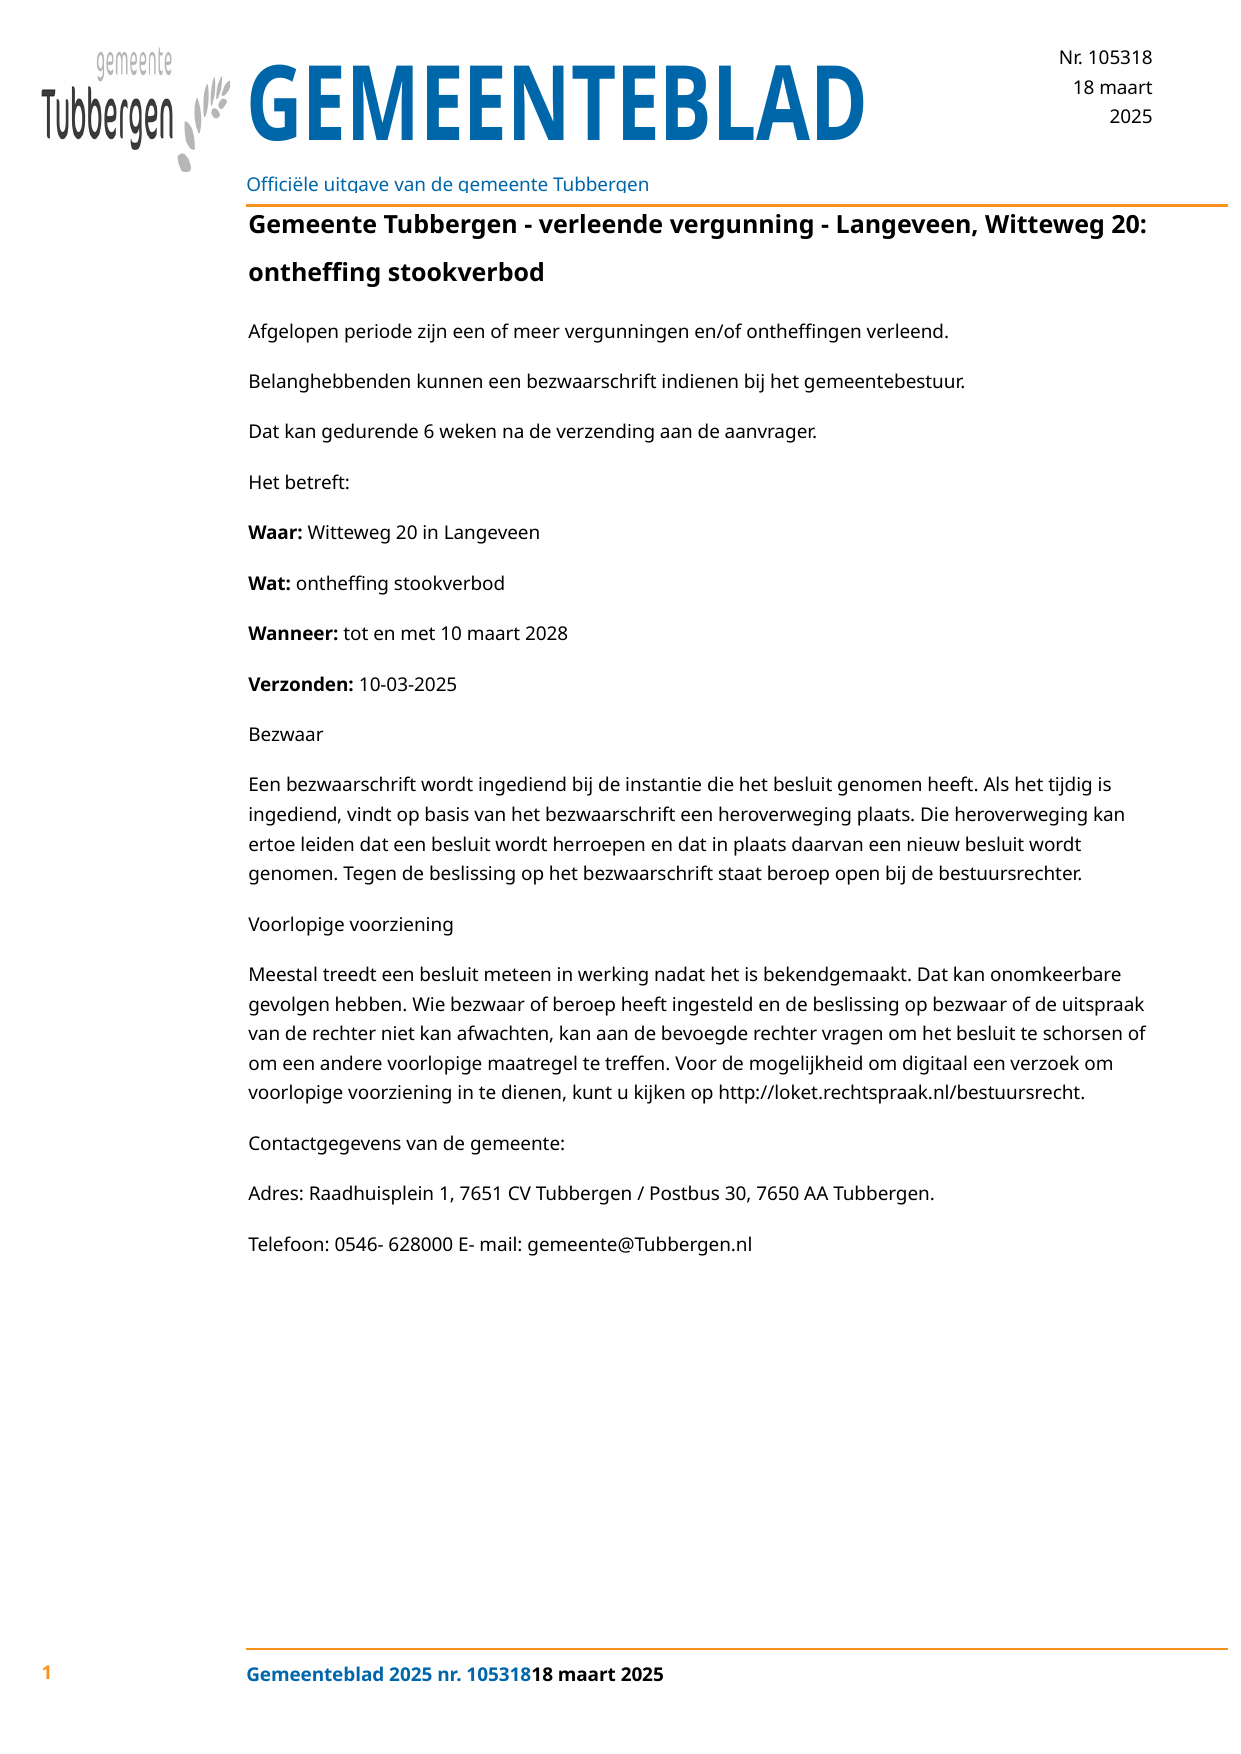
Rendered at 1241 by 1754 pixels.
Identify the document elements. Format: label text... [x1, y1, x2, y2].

text Een bezwaarschrift wordt ingediend bij de instantie die het besluit genomen heeft. Als het tijdig is ingediend, vindt op basis van het bezwaarschrift een heroverweging plaats. Die heroverweging kan ertoe leiden dat een besluit wordt herroepen en dat in plaats daarvan een nieuw besluit wordt genomen. Tegen de beslissing op het bezwaarschrift staat beroep open bij de bestuursrechter. [248, 772, 1152, 886]
text Waar: Witteweg 20 in Langeveen [248, 519, 1152, 545]
text Meestal treedt een besluit meteen in werking nadat het is bekendgemaakt. Dat kan onomkeerbare gevolgen hebben. Wie bezwaar of beroep heeft ingesteld en de beslissing op bezwaar of de uitspraak van de rechter niet kan afwachten, kan aan de bevoegde rechter vragen om het besluit te schorsen of om een andere voorlopige maatregel te treffen. Voor de mogelijkheid om digitaal een verzoek om voorlopige voorziening in te dienen, kunt u kijken op http://loket.rechtspraak.nl/bestuursrecht. [248, 961, 1152, 1105]
text Het betreft: [248, 469, 1152, 495]
text Bezwaar [248, 721, 1152, 747]
picture [41, 47, 231, 172]
text Dat kan gedurende 6 weken na de verzending aan de aanvrager. [248, 419, 1152, 444]
text Verzonden: 10-03-2025 [248, 671, 1152, 697]
text Belanghebbenden kunnen een bezwaarschrift indienen bij het gemeentebestuur. [248, 368, 1152, 394]
text Voorlopige voorziening [248, 911, 1152, 937]
text Telefoon: 0546- 628000 E- mail: gemeente@Tubbergen.nl [248, 1231, 1152, 1257]
text Wanneer: tot en met 10 maart 2028 [248, 620, 1152, 646]
text Wat: ontheffing stookverbod [248, 570, 1152, 596]
text Adres: Raadhuisplein 1, 7651 CV Tubbergen / Postbus 30, 7650 AA Tubbergen. [248, 1180, 1152, 1206]
text Contactgegevens van de gemeente: [248, 1130, 1152, 1156]
text Afgelopen periode zijn een of meer vergunningen en/of ontheffingen verleend. [248, 318, 1152, 344]
text Gemeente Tubbergen - verleende vergunning - Langeveen, Witteweg 20: ontheffing stookverbod [248, 207, 1152, 288]
